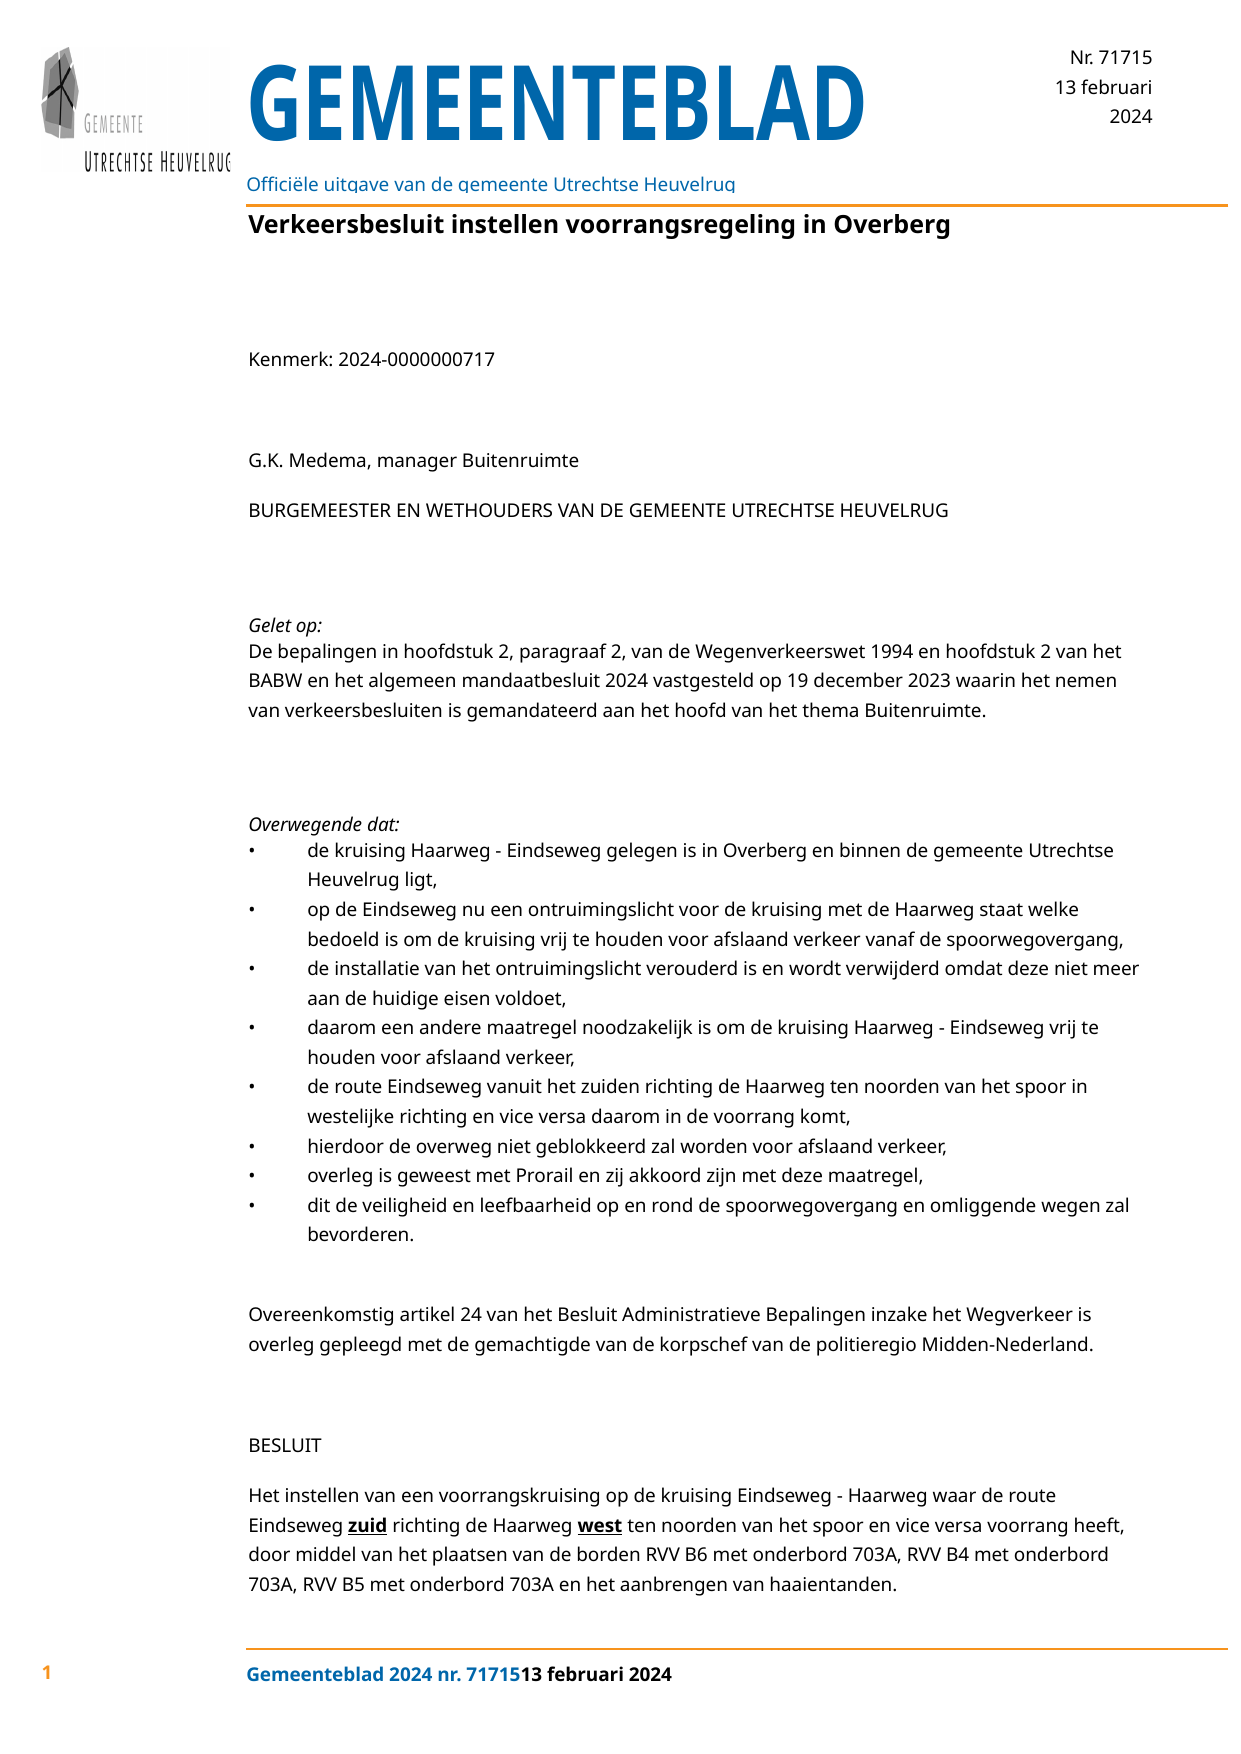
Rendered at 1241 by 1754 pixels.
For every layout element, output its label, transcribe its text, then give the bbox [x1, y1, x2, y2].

list de installatie van het ontruimingslicht verouderd is en wordt verwijderd omdat deze niet meer aan de huidige eisen voldoet, [248, 955, 1152, 1011]
text BESLUIT [248, 1432, 1152, 1458]
list daarom een andere maatregel noodzakelijk is om de kruising Haarweg - Eindseweg vrij te houden voor afslaand verkeer, [248, 1014, 1152, 1070]
text Gelet op: [248, 612, 1152, 638]
text G.K. Medema, manager Buitenruimte [248, 447, 1152, 473]
text BURGEMEESTER EN WETHOUDERS VAN DE GEMEENTE UTRECHTSE HEUVELRUG [248, 498, 1152, 523]
text Kenmerk: 2024-0000000717 [248, 346, 1152, 372]
list dit de veiligheid en leefbaarheid op en rond de spoorwegovergang en omliggende wegen zal bevorderen. [248, 1192, 1152, 1247]
text De bepalingen in hoofdstuk 2, paragraaf 2, van de Wegenverkeerswet 1994 en hoofdstuk 2 van het BABW en het algemeen mandaatbesluit 2024 vastgesteld op 19 december 2023 waarin het nemen van verkeersbesluiten is gemandateerd aan het hoofd van het thema Buitenruimte. [248, 638, 1152, 723]
text Overeenkomstig artikel 24 van het Besluit Administratieve Bepalingen inzake het Wegverkeer is overleg gepleegd met de gemachtigde van de korpschef van de politieregio Midden-Nederland. [248, 1302, 1152, 1357]
text Het instellen van een voorrangskruising op de kruising Eindseweg - Haarweg waar de route Eindseweg zuid richting de Haarweg west ten noorden van het spoor en vice versa voorrang heeft, door middel van het plaatsen van de borden RVV B6 met onderbord 703A, RVV B4 met onderbord 703A, RVV B5 met onderbord 703A en het aanbrengen van haaientanden. [248, 1482, 1152, 1597]
list hierdoor de overweg niet geblokkeerd zal worden voor afslaand verkeer, [248, 1133, 1152, 1159]
picture [41, 47, 231, 172]
list op de Eindseweg nu een ontruimingslicht voor de kruising met de Haarweg staat welke bedoeld is om de kruising vrij te houden voor afslaand verkeer vanaf de spoorwegovergang, [248, 896, 1152, 952]
text Overwegende dat: [248, 811, 1152, 837]
text Verkeersbesluit instellen voorrangsregeling in Overberg [248, 207, 1152, 241]
list de kruising Haarweg - Eindseweg gelegen is in Overberg en binnen de gemeente Utrechtse Heuvelrug ligt, [248, 837, 1152, 892]
list overleg is geweest met Prorail en zij akkoord zijn met deze maatregel, [248, 1162, 1152, 1188]
list de route Eindseweg vanuit het zuiden richting de Haarweg ten noorden van het spoor in westelijke richting en vice versa daarom in de voorrang komt, [248, 1074, 1152, 1129]
